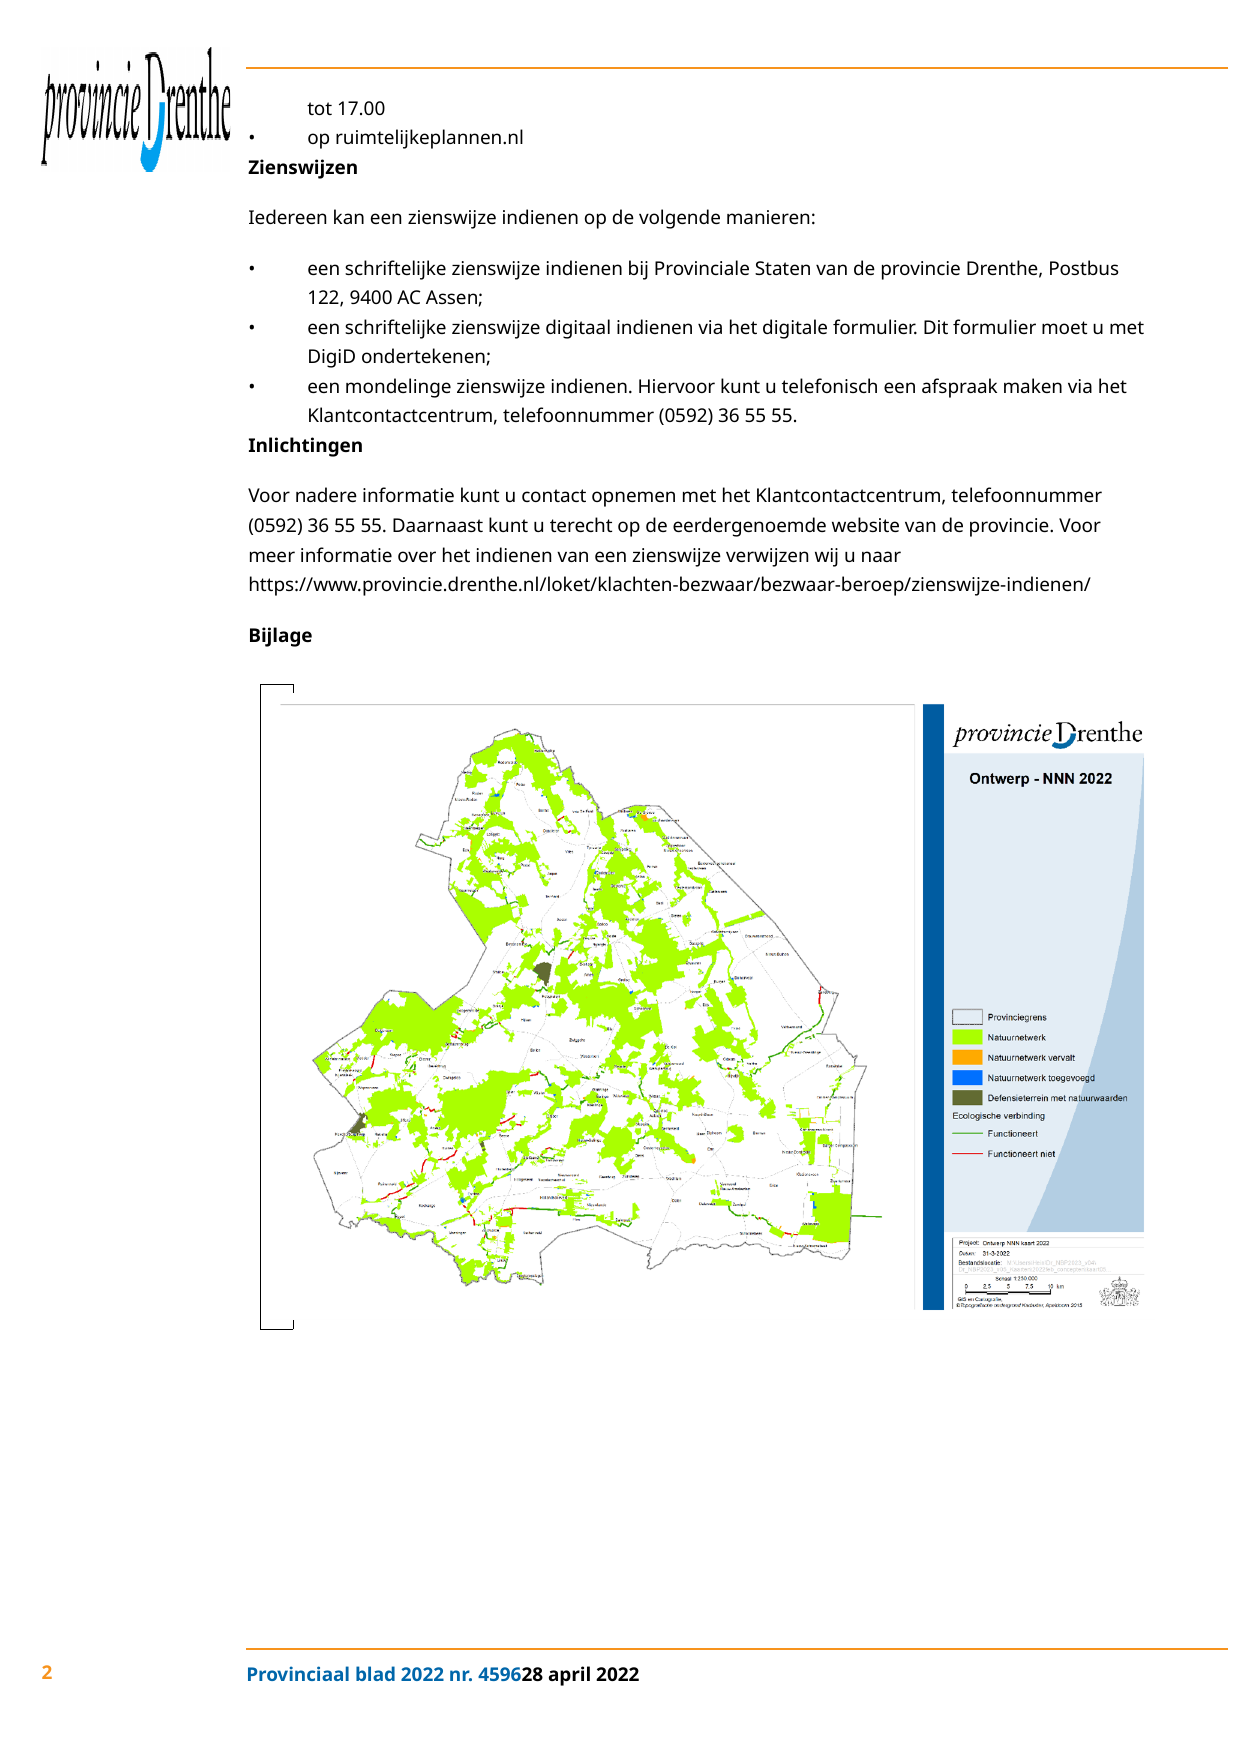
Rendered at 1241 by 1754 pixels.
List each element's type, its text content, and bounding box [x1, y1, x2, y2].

text Bijlage [248, 622, 1152, 648]
text Zienswijzen [248, 154, 1152, 180]
text Inlichtingen [248, 432, 1152, 458]
text Iedereen kan een zienswijze indienen op de volgende manieren: [248, 204, 1152, 230]
text Voor nadere informatie kunt u contact opnemen met het Klantcontactcentrum, telefoonnummer (0592) 36 55 55. Daarnaast kunt u terecht op de eerdergenoemde website van de provincie. Voor meer informatie over het indienen van een zienswijze verwijzen wij u naar https://www.provincie.drenthe.nl/loket/klachten-bezwaar/bezwaar-beroep/zienswijze-indienen/ [248, 483, 1152, 597]
list een schriftelijke zienswijze indienen bij Provinciale Staten van de provincie Drenthe, Postbus 122, 9400 AC Assen; [248, 255, 1152, 310]
list tot 17.00 [248, 95, 1152, 121]
list een schriftelijke zienswijze digitaal indienen via het digitale formulier. Dit formulier moet u met DigiD ondertekenen; [248, 314, 1152, 369]
list een mondelinge zienswijze indienen. Hiervoor kunt u telefonisch een afspraak maken via het Klantcontactcentrum, telefoonnummer (0592) 36 55 55. [248, 373, 1152, 428]
picture [41, 47, 231, 172]
picture [268, 693, 1155, 1320]
list op ruimtelijkeplannen.nl [248, 124, 1152, 150]
